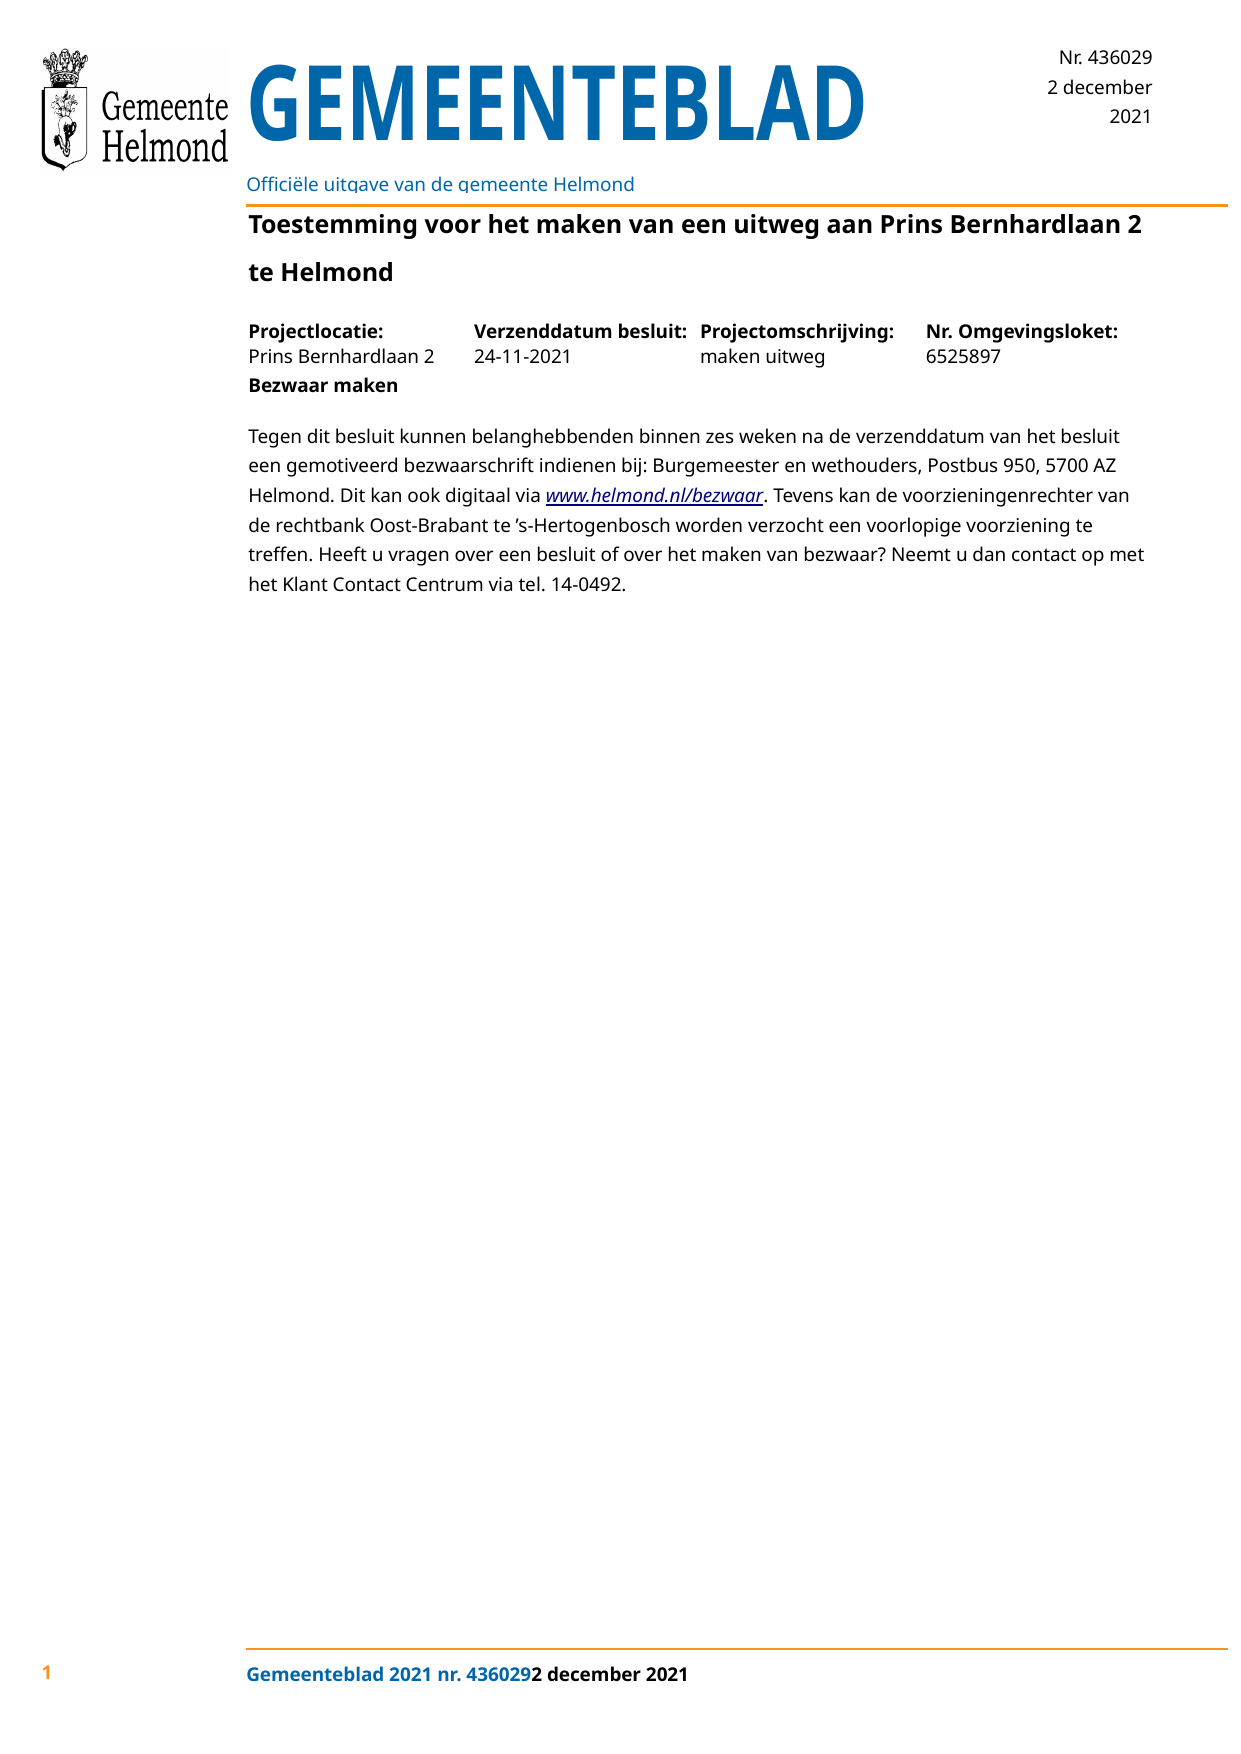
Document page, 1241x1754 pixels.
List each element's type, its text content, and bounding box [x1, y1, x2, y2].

text Toestemming voor het maken van een uitweg aan Prins Bernhardlaan 2 te Helmond [248, 207, 1152, 288]
table_cell Prins Bernhardlaan 2 [248, 344, 474, 369]
table_header Projectomschrijving: [700, 318, 926, 344]
picture [41, 47, 231, 172]
table_header Projectlocatie: [248, 318, 474, 344]
text Tegen dit besluit kunnen belanghebbenden binnen zes weken na de verzenddatum van het besluit een gemotiveerd bezwaarschrift indienen bij: Burgemeester en wethouders, Postbus 950, 5700 AZ Helmond. Dit kan ook digitaal via www.helmond.nl/bezwaar. Tevens kan de voorzieningenrechter van de rechtbank Oost-Brabant te ’s-Hertogenbosch worden verzocht een voorlopige voorziening te treffen. Heeft u vragen over een besluit of over het maken van bezwaar? Neemt u dan contact op met het Klant Contact Centrum via tel. 14-0492. [248, 423, 1152, 597]
table_header Nr. Omgevingsloket: [926, 318, 1152, 344]
table_cell 6525897 [926, 344, 1152, 369]
text Bezwaar maken [248, 373, 1152, 398]
table_cell 24-11-2021 [474, 344, 700, 369]
table_header Verzenddatum besluit: [474, 318, 700, 344]
table_cell maken uitweg [700, 344, 926, 369]
